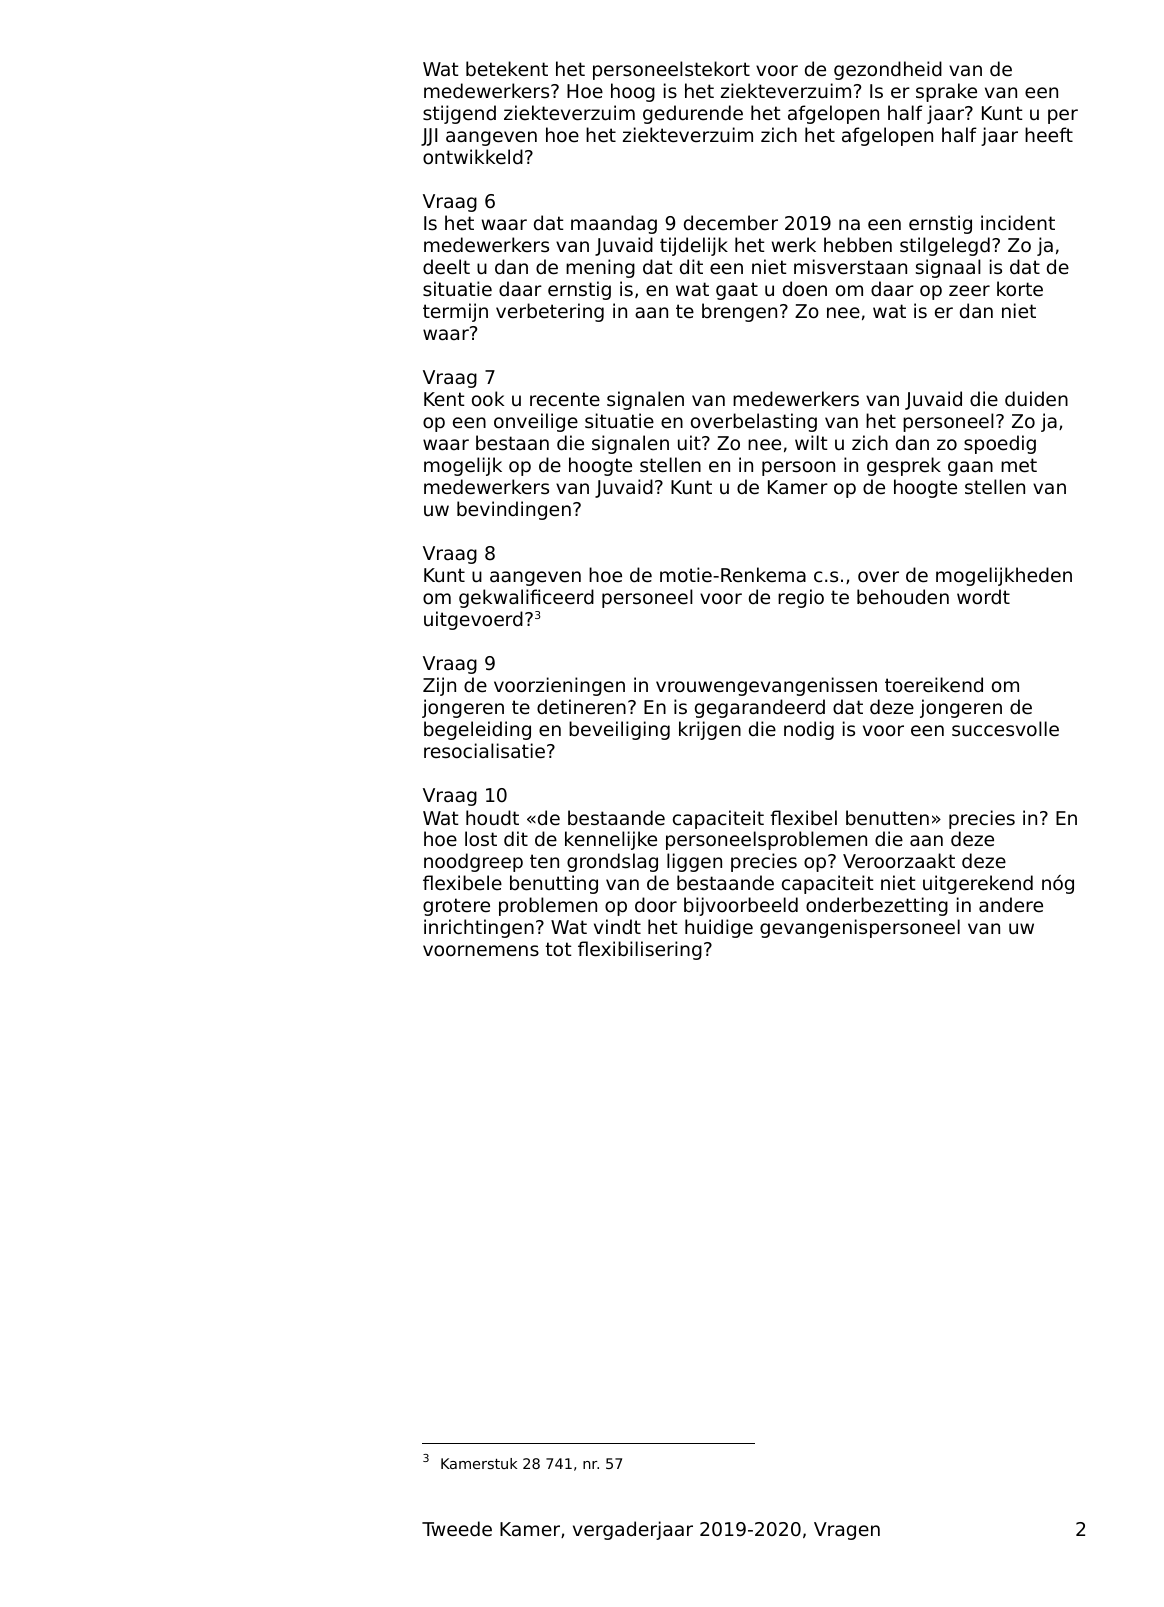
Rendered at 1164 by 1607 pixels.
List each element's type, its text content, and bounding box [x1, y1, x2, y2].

text Wat betekent het personeelstekort voor de gezondheid van de medewerkers? Hoe hoog is het ziekteverzuim? Is er sprake van een stijgend ziekteverzuim gedurende het afgelopen half jaar? Kunt u per JJI aangeven hoe het ziekteverzuim zich het afgelopen half jaar heeft ontwikkeld? [422, 59, 1087, 169]
text Wat houdt «de bestaande capaciteit flexibel benutten» precies in? En hoe lost dit de kennelijke personeelsproblemen die aan deze noodgreep ten grondslag liggen precies op? Veroorzaakt deze flexibele benutting van de bestaande capaciteit niet uitgerekend nóg grotere problemen op door bijvoorbeeld onderbezetting in andere inrichtingen? Wat vindt het huidige gevangenispersoneel van uw voornemens tot flexibilisering? [422, 807, 1087, 961]
text Kamerstuk 28 741, nr. 57 [422, 1452, 1087, 1474]
text Zijn de voorzieningen in vrouwengevangenissen toereikend om jongeren te detineren? En is gegarandeerd dat deze jongeren de begeleiding en beveiliging krijgen die nodig is voor een succesvolle resocialisatie? [422, 675, 1087, 763]
text Vraag 6 [422, 191, 1087, 213]
text Is het waar dat maandag 9 december 2019 na een ernstig incident medewerkers van Juvaid tijdelijk het werk hebben stilgelegd? Zo ja, deelt u dan de mening dat dit een niet misverstaan signaal is dat de situatie daar ernstig is, en wat gaat u doen om daar op zeer korte termijn verbetering in aan te brengen? Zo nee, wat is er dan niet waar? [422, 213, 1087, 345]
text Vraag 9 [422, 653, 1087, 675]
text Vraag 8 [422, 543, 1087, 565]
text Kunt u aangeven hoe de motie-Renkema c.s., over de mogelijkheden om gekwalificeerd personeel voor de regio te behouden wordt uitgevoerd? [422, 565, 1087, 631]
text Kent ook u recente signalen van medewerkers van Juvaid die duiden op een onveilige situatie en overbelasting van het personeel? Zo ja, waar bestaan die signalen uit? Zo nee, wilt u zich dan zo spoedig mogelijk op de hoogte stellen en in persoon in gesprek gaan met medewerkers van Juvaid? Kunt u de Kamer op de hoogte stellen van uw bevindingen? [422, 389, 1087, 521]
text Vraag 7 [422, 367, 1087, 389]
text Vraag 10 [422, 785, 1087, 807]
